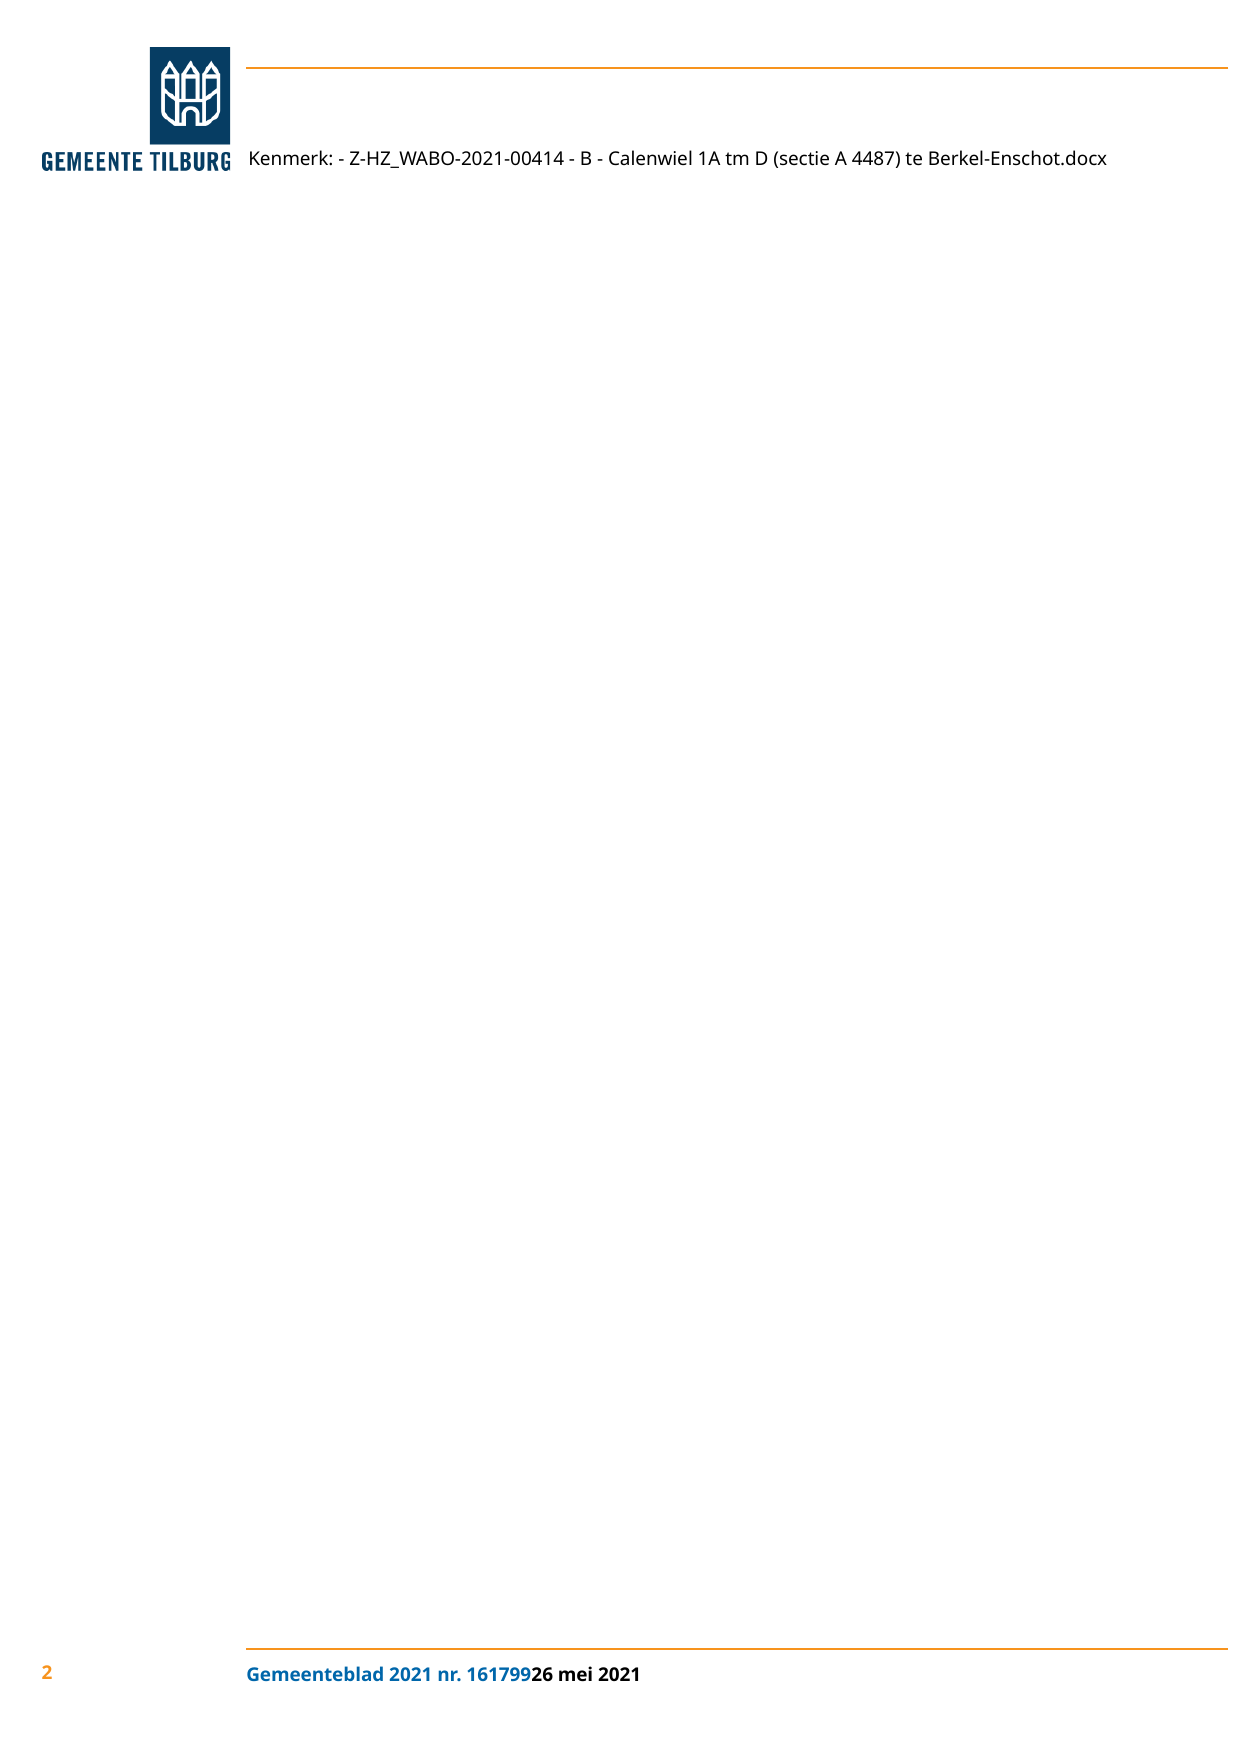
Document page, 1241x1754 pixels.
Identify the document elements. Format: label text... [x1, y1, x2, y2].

picture [41, 47, 231, 172]
text Kenmerk: - Z-HZ_WABO-2021-00414 - B - Calenwiel 1A tm D (sectie A 4487) te Berkel-Enschot.docx [248, 145, 1152, 171]
